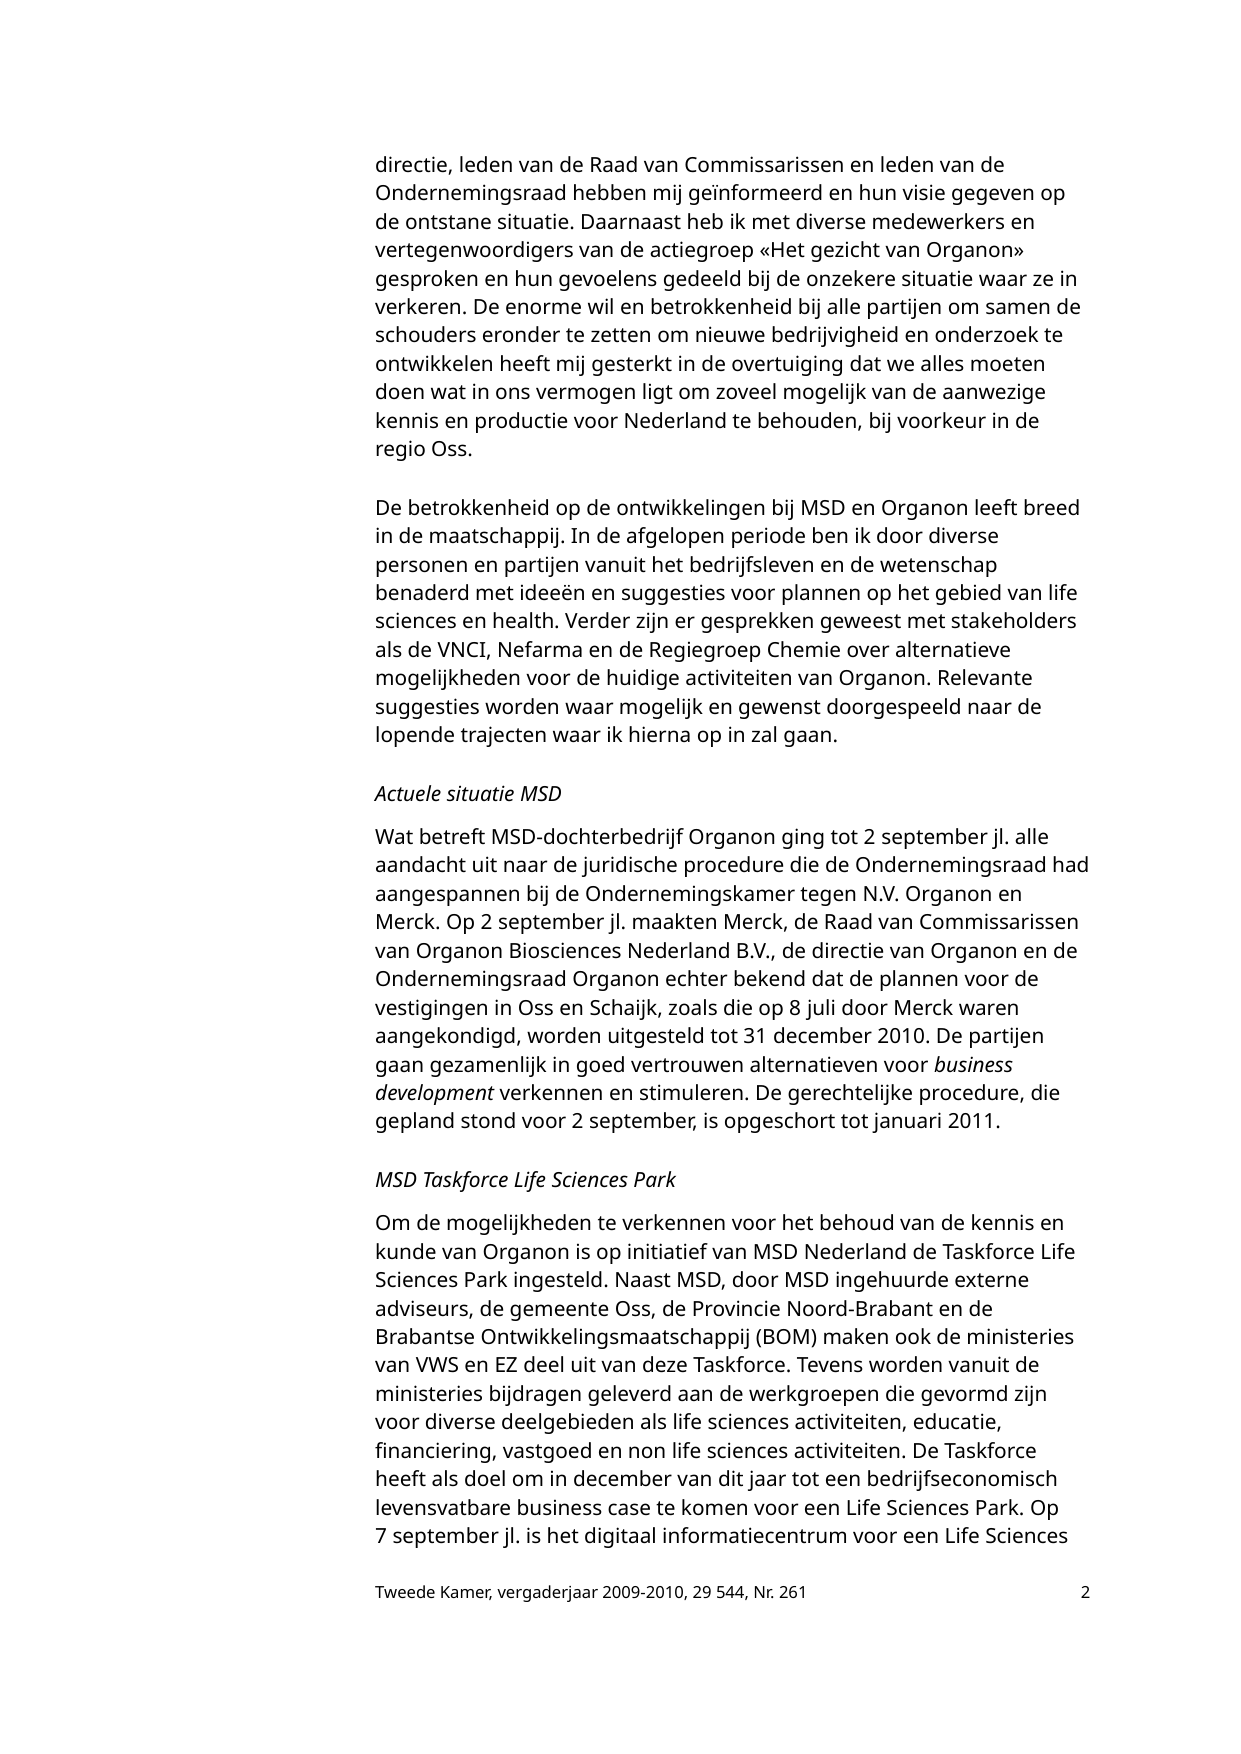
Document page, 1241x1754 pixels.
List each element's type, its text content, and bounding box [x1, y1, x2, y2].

text Om de mogelijkheden te verkennen voor het behoud van de kennis en kunde van Organon is op initiatief van MSD Nederland de Taskforce Life Sciences Park ingesteld. Naast MSD, door MSD ingehuurde externe adviseurs, de gemeente Oss, de Provincie Noord-Brabant en de Brabantse Ontwikkelingsmaatschappij (BOM) maken ook de ministeries van VWS en EZ deel uit van deze Taskforce. Tevens worden vanuit de ministeries bijdragen geleverd aan de werkgroepen die gevormd zijn voor diverse deelgebieden als life sciences activiteiten, educatie, financiering, vastgoed en non life sciences activiteiten. De Taskforce heeft als doel om in december van dit jaar tot een bedrijfseconomisch levensvatbare business case te komen voor een Life Sciences Park. Op 7 september jl. is het digitaal informatiecentrum voor een Life Sciences [375, 1208, 1090, 1550]
text Wat betreft MSD-dochterbedrijf Organon ging tot 2 september jl. alle aandacht uit naar de juridische procedure die de Ondernemingsraad had aangespannen bij de Ondernemingskamer tegen N.V. Organon en Merck. Op 2 september jl. maakten Merck, de Raad van Commissarissen van Organon Biosciences Nederland B.V., de directie van Organon en de Ondernemingsraad Organon echter bekend dat de plannen voor de vestigingen in Oss en Schaijk, zoals die op 8 juli door Merck waren aangekondigd, worden uitgesteld tot 31 december 2010. De partijen gaan gezamenlijk in goed vertrouwen alternatieven voor business development verkennen en stimuleren. De gerechtelijke procedure, die gepland stond voor 2 september, is opgeschort tot januari 2011. [375, 822, 1090, 1135]
text De betrokkenheid op de ontwikkelingen bij MSD en Organon leeft breed in de maatschappij. In de afgelopen periode ben ik door diverse personen en partijen vanuit het bedrijfsleven en de wetenschap benaderd met ideeën en suggesties voor plannen op het gebied van life sciences en health. Verder zijn er gesprekken geweest met stakeholders als de VNCI, Nefarma en de Regiegroep Chemie over alternatieve mogelijkheden voor de huidige activiteiten van Organon. Relevante suggesties worden waar mogelijk en gewenst doorgespeeld naar de lopende trajecten waar ik hierna op in zal gaan. [375, 493, 1090, 749]
text MSD Taskforce Life Sciences Park [375, 1165, 1090, 1193]
text Actuele situatie MSD [375, 779, 1090, 807]
text directie, leden van de Raad van Commissarissen en leden van de Ondernemingsraad hebben mij geïnformeerd en hun visie gegeven op de ontstane situatie. Daarnaast heb ik met diverse medewerkers en vertegenwoordigers van de actiegroep «Het gezicht van Organon» gesproken en hun gevoelens gedeeld bij de onzekere situatie waar ze in verkeren. De enorme wil en betrokkenheid bij alle partijen om samen de schouders eronder te zetten om nieuwe bedrijvigheid en onderzoek te ontwikkelen heeft mij gesterkt in de overtuiging dat we alles moeten doen wat in ons vermogen ligt om zoveel mogelijk van de aanwezige kennis en productie voor Nederland te behouden, bij voorkeur in de regio Oss. [375, 150, 1090, 463]
